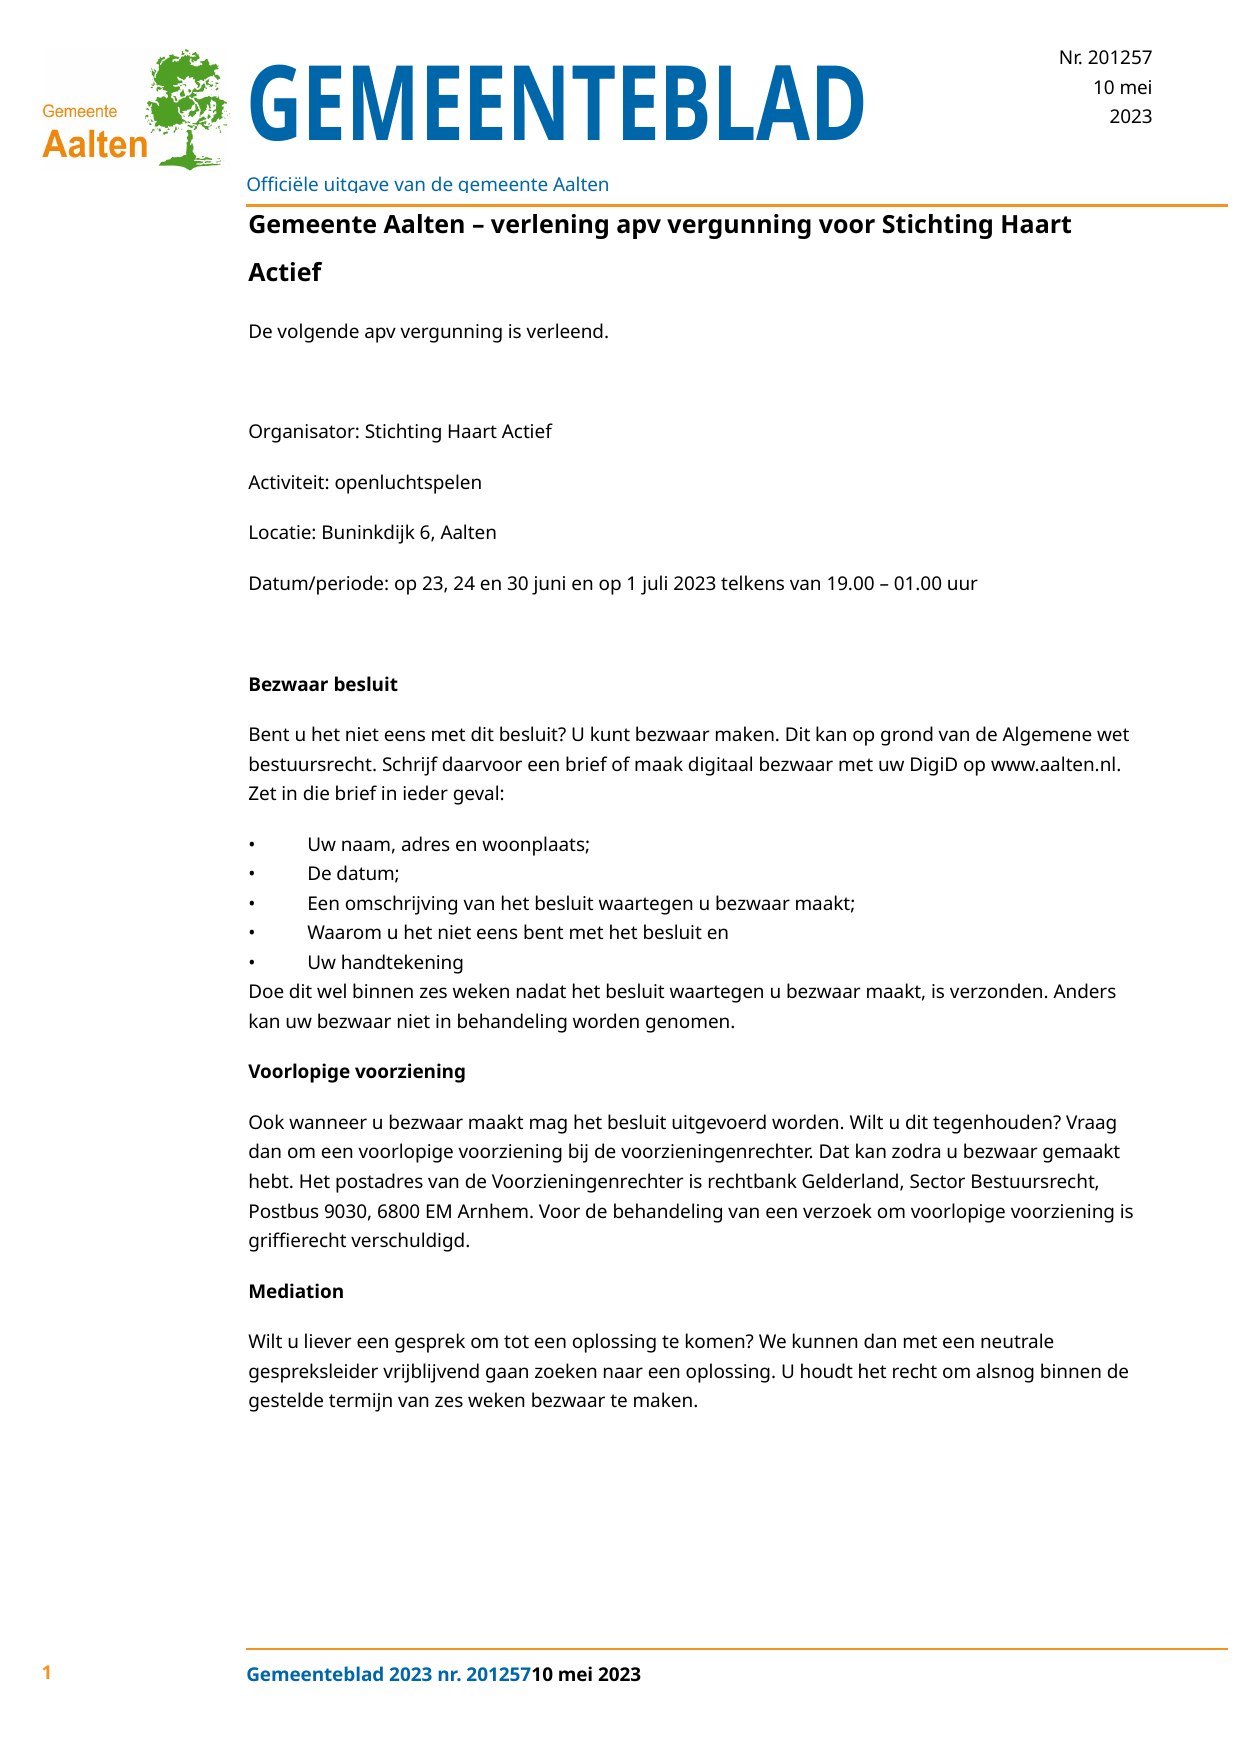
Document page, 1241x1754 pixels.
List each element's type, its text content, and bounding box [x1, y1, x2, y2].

text Locatie: Buninkdijk 6, Aalten [248, 519, 1152, 545]
text Voorlopige voorziening [248, 1059, 1152, 1084]
list Uw handtekening [248, 949, 1152, 975]
text Wilt u liever een gesprek om tot een oplossing te komen? We kunnen dan met een neutrale gespreksleider vrijblijvend gaan zoeken naar een oplossing. U houdt het recht om alsnog binnen de gestelde termijn van zes weken bezwaar te maken. [248, 1328, 1152, 1413]
text De volgende apv vergunning is verleend. [248, 318, 1152, 344]
list Uw naam, adres en woonplaats; [248, 831, 1152, 857]
text Bent u het niet eens met dit besluit? U kunt bezwaar maken. Dit kan op grond van de Algemene wet bestuursrecht. Schrijf daarvoor een brief of maak digitaal bezwaar met uw DigiD op www.aalten.nl. Zet in die brief in ieder geval: [248, 721, 1152, 806]
text Ook wanneer u bezwaar maakt mag het besluit uitgevoerd worden. Wilt u dit tegenhouden? Vraag dan om een voorlopige voorziening bij de voorzieningenrechter. Dat kan zodra u bezwaar gemaakt hebt. Het postadres van de Voorzieningenrechter is rechtbank Gelderland, Sector Bestuursrecht, Postbus 9030, 6800 EM Arnhem. Voor de behandeling van een verzoek om voorlopige voorziening is griffierecht verschuldigd. [248, 1109, 1152, 1253]
list Waarom u het niet eens bent met het besluit en [248, 919, 1152, 945]
text Organisator: Stichting Haart Actief [248, 419, 1152, 444]
text Bezwaar besluit [248, 671, 1152, 697]
text Datum/periode: op 23, 24 en 30 juni en op 1 juli 2023 telkens van 19.00 – 01.00 uur [248, 570, 1152, 596]
text Activiteit: openluchtspelen [248, 469, 1152, 495]
text Mediation [248, 1278, 1152, 1304]
list De datum; [248, 860, 1152, 886]
text Gemeente Aalten – verlening apv vergunning voor Stichting Haart Actief [248, 207, 1152, 288]
list Een omschrijving van het besluit waartegen u bezwaar maakt; [248, 890, 1152, 916]
picture [41, 47, 231, 172]
text Doe dit wel binnen zes weken nadat het besluit waartegen u bezwaar maakt, is verzonden. Anders kan uw bezwaar niet in behandeling worden genomen. [248, 979, 1152, 1034]
